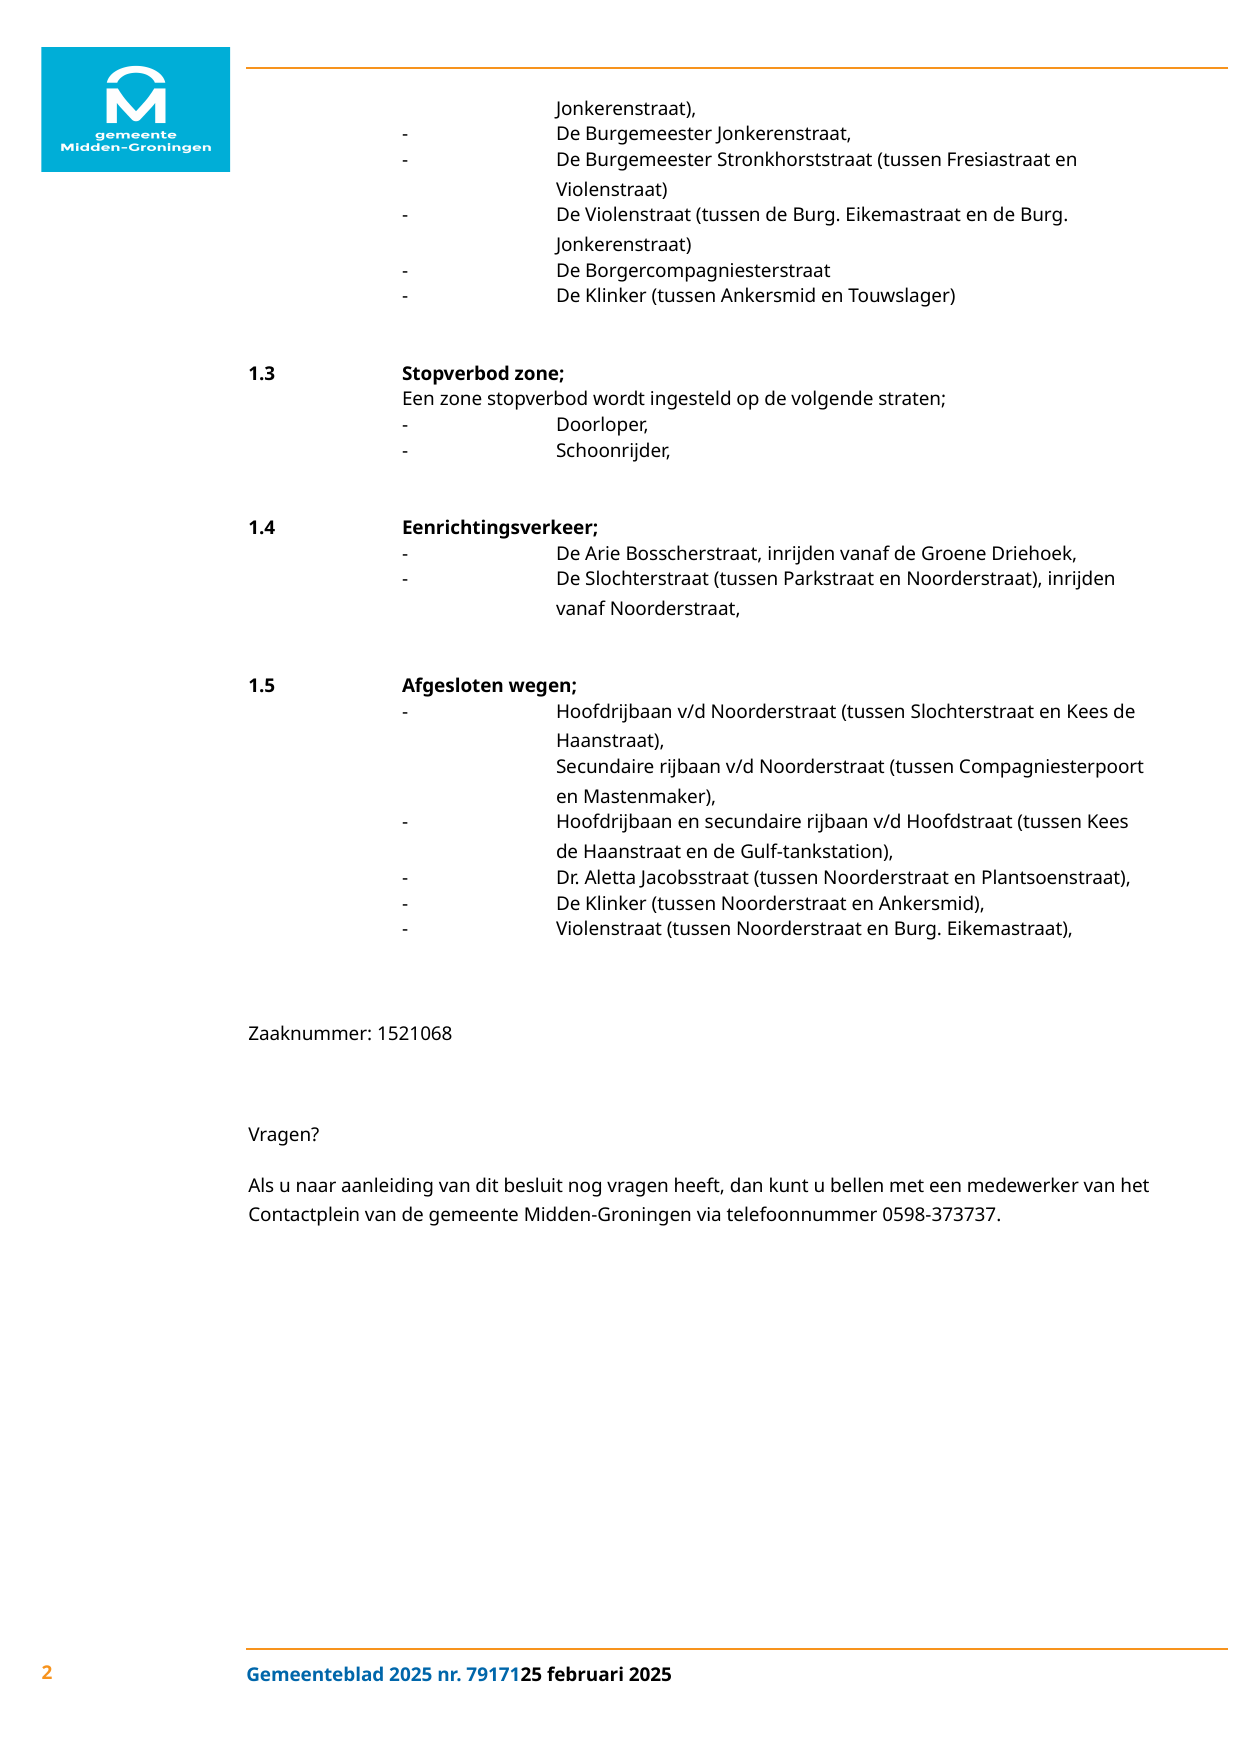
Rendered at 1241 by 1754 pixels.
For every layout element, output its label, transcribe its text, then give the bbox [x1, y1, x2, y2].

table_cell - [402, 411, 556, 437]
table_cell [248, 916, 402, 941]
picture [108, 66, 164, 82]
table_cell [248, 647, 1152, 672]
table_cell - [402, 916, 556, 941]
table_cell De Klinker (tussen Ankersmid en Touwslager) [556, 283, 1152, 308]
table_cell [248, 386, 402, 411]
table_cell [248, 283, 402, 308]
table_cell [248, 121, 402, 146]
picture [184, 146, 190, 153]
table_cell [248, 411, 402, 437]
table_cell [248, 437, 402, 463]
table_cell [248, 864, 402, 890]
table_cell [248, 257, 402, 283]
table_cell [248, 890, 402, 916]
table_cell - [402, 540, 556, 566]
table_cell Dr. Aletta Jacobsstraat (tussen Noorderstraat en Plantsoenstraat), [556, 864, 1152, 890]
table_cell - [402, 437, 556, 463]
table_cell De Burgemeester Stronkhorststraat (tussen Fresiastraat en Violenstraat) [556, 146, 1152, 202]
table_cell Afgesloten wegen; [402, 673, 1152, 698]
table_cell Hoofdrijbaan en secundaire rijbaan v/d Hoofdstraat (tussen Kees de Haanstraat en de Gulf-tankstation), [556, 809, 1152, 864]
table_cell Schoonrijder, [556, 437, 1152, 463]
table_cell 1.3 [248, 360, 402, 386]
text Vragen? [248, 1121, 1152, 1147]
text Zaaknummer: 1521068 [248, 1021, 1152, 1046]
table_cell De Arie Bosscherstraat, inrijden vanaf de Groene Driehoek, [556, 540, 1152, 566]
table_cell - [402, 566, 556, 621]
table_cell - [402, 95, 556, 121]
table_cell Een zone stopverbod wordt ingesteld op de volgende straten; [402, 386, 1152, 411]
table_cell De Violenstraat (tussen de Burg. Eikemastraat en de Burg. Jonkerenstraat) [556, 202, 1152, 257]
table_cell 1.5 [248, 673, 402, 698]
table_cell [402, 754, 556, 809]
table_cell Doorloper, [556, 411, 1152, 437]
table_cell Jonkerenstraat), [556, 95, 1152, 121]
table_cell [248, 95, 402, 121]
table_cell - [402, 257, 556, 283]
table_cell - [402, 698, 556, 753]
table_cell [248, 334, 1152, 360]
table_cell - [402, 890, 556, 916]
table_cell Eenrichtingsverkeer; [402, 514, 1152, 540]
table_cell [248, 941, 1152, 967]
text Als u naar aanleiding van dit besluit nog vragen heeft, dan kunt u bellen met een medewerker van het Contactplein van de gemeente Midden-Groningen via telefoonnummer 0598-373737. [248, 1172, 1152, 1227]
table_cell [248, 566, 402, 621]
table_cell De Klinker (tussen Noorderstraat en Ankersmid), [556, 890, 1152, 916]
table_cell De Borgercompagniesterstraat [556, 257, 1152, 283]
table_cell - [402, 809, 556, 864]
table_cell [248, 308, 1152, 334]
table_cell Violenstraat (tussen Noorderstraat en Burg. Eikemastraat), [556, 916, 1152, 941]
table_cell [556, 489, 1152, 514]
table_cell De Slochterstraat (tussen Parkstraat en Noorderstraat), inrijden vanaf Noorderstraat, [556, 566, 1152, 621]
table_cell - [402, 283, 556, 308]
table_cell Stopverbod zone; [402, 360, 1152, 386]
table_cell [248, 489, 402, 514]
table_cell [248, 463, 1152, 488]
picture [107, 89, 165, 122]
table_cell 1.4 [248, 514, 402, 540]
table_cell - [402, 864, 556, 890]
table_cell [248, 754, 402, 809]
table_cell [248, 621, 1152, 647]
table_cell [248, 809, 402, 864]
table_cell [402, 489, 556, 514]
table_cell [248, 146, 402, 202]
table_cell De Burgemeester Jonkerenstraat, [556, 121, 1152, 146]
table_cell [248, 698, 402, 753]
table_cell - [402, 121, 556, 146]
table_cell [248, 202, 402, 257]
table_cell - [402, 202, 556, 257]
table_cell Secundaire rijbaan v/d Noorderstraat (tussen Compagniesterpoort en Mastenmaker), [556, 754, 1152, 809]
table_cell Hoofdrijbaan v/d Noorderstraat (tussen Slochterstraat en Kees de Haanstraat), [556, 698, 1152, 753]
table_cell - [402, 146, 556, 202]
table_cell [248, 540, 402, 566]
